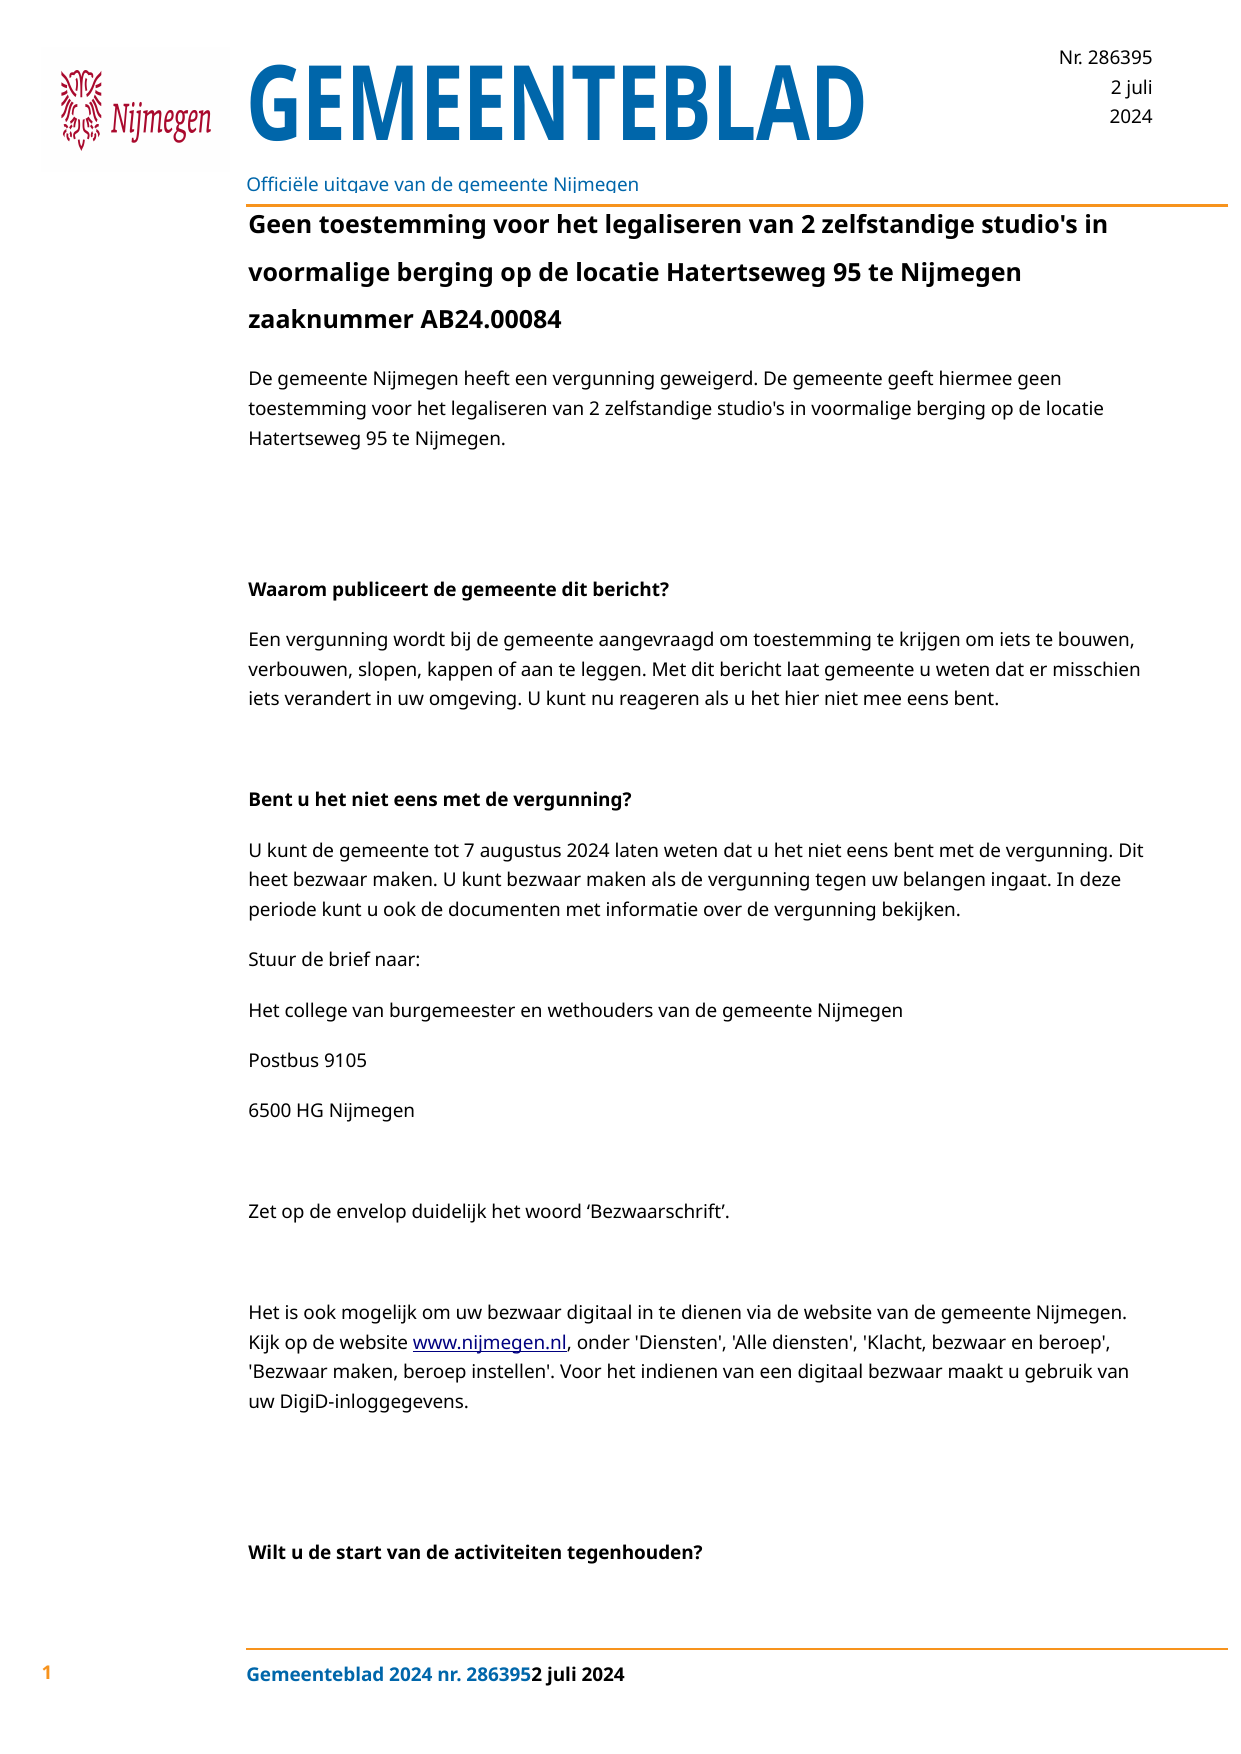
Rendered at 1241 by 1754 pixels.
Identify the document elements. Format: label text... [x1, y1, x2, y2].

text Postbus 9105 [248, 1047, 1152, 1073]
text De gemeente Nijmegen heeft een vergunning geweigerd. De gemeente geeft hiermee geen toestemming voor het legaliseren van 2 zelfstandige studio's in voormalige berging op de locatie Hatertseweg 95 te Nijmegen. [248, 366, 1152, 450]
text Waarom publiceert de gemeente dit bericht? [248, 576, 1152, 602]
text Geen toestemming voor het legaliseren van 2 zelfstandige studio's in voormalige berging op de locatie Hatertseweg 95 te Nijmegen zaaknummer AB24.00084 [248, 207, 1152, 336]
text Wilt u de start van de activiteiten tegenhouden? [248, 1539, 1152, 1565]
text Bent u het niet eens met de vergunning? [248, 786, 1152, 812]
text Het is ook mogelijk om uw bezwaar digitaal in te dienen via de website van de gemeente Nijmegen. Kijk op de website www.nijmegen.nl, onder 'Diensten', 'Alle diensten', 'Klacht, bezwaar en beroep', 'Bezwaar maken, beroep instellen'. Voor het indienen van een digitaal bezwaar maakt u gebruik van uw DigiD-inloggegevens. [248, 1299, 1152, 1414]
text Zet op de envelop duidelijk het woord ‘Bezwaarschrift’. [248, 1198, 1152, 1224]
text U kunt de gemeente tot 7 augustus 2024 laten weten dat u het niet eens bent met de vergunning. Dit heet bezwaar maken. U kunt bezwaar maken als de vergunning tegen uw belangen ingaat. In deze periode kunt u ook de documenten met informatie over de vergunning bekijken. [248, 837, 1152, 922]
text 6500 HG Nijmegen [248, 1098, 1152, 1123]
picture [41, 47, 231, 172]
text Het college van burgemeester en wethouders van de gemeente Nijmegen [248, 997, 1152, 1022]
text Stuur de brief naar: [248, 946, 1152, 972]
text Een vergunning wordt bij de gemeente aangevraagd om toestemming te krijgen om iets te bouwen, verbouwen, slopen, kappen of aan te leggen. Met dit bericht laat gemeente u weten dat er misschien iets verandert in uw omgeving. U kunt nu reageren als u het hier niet mee eens bent. [248, 626, 1152, 711]
